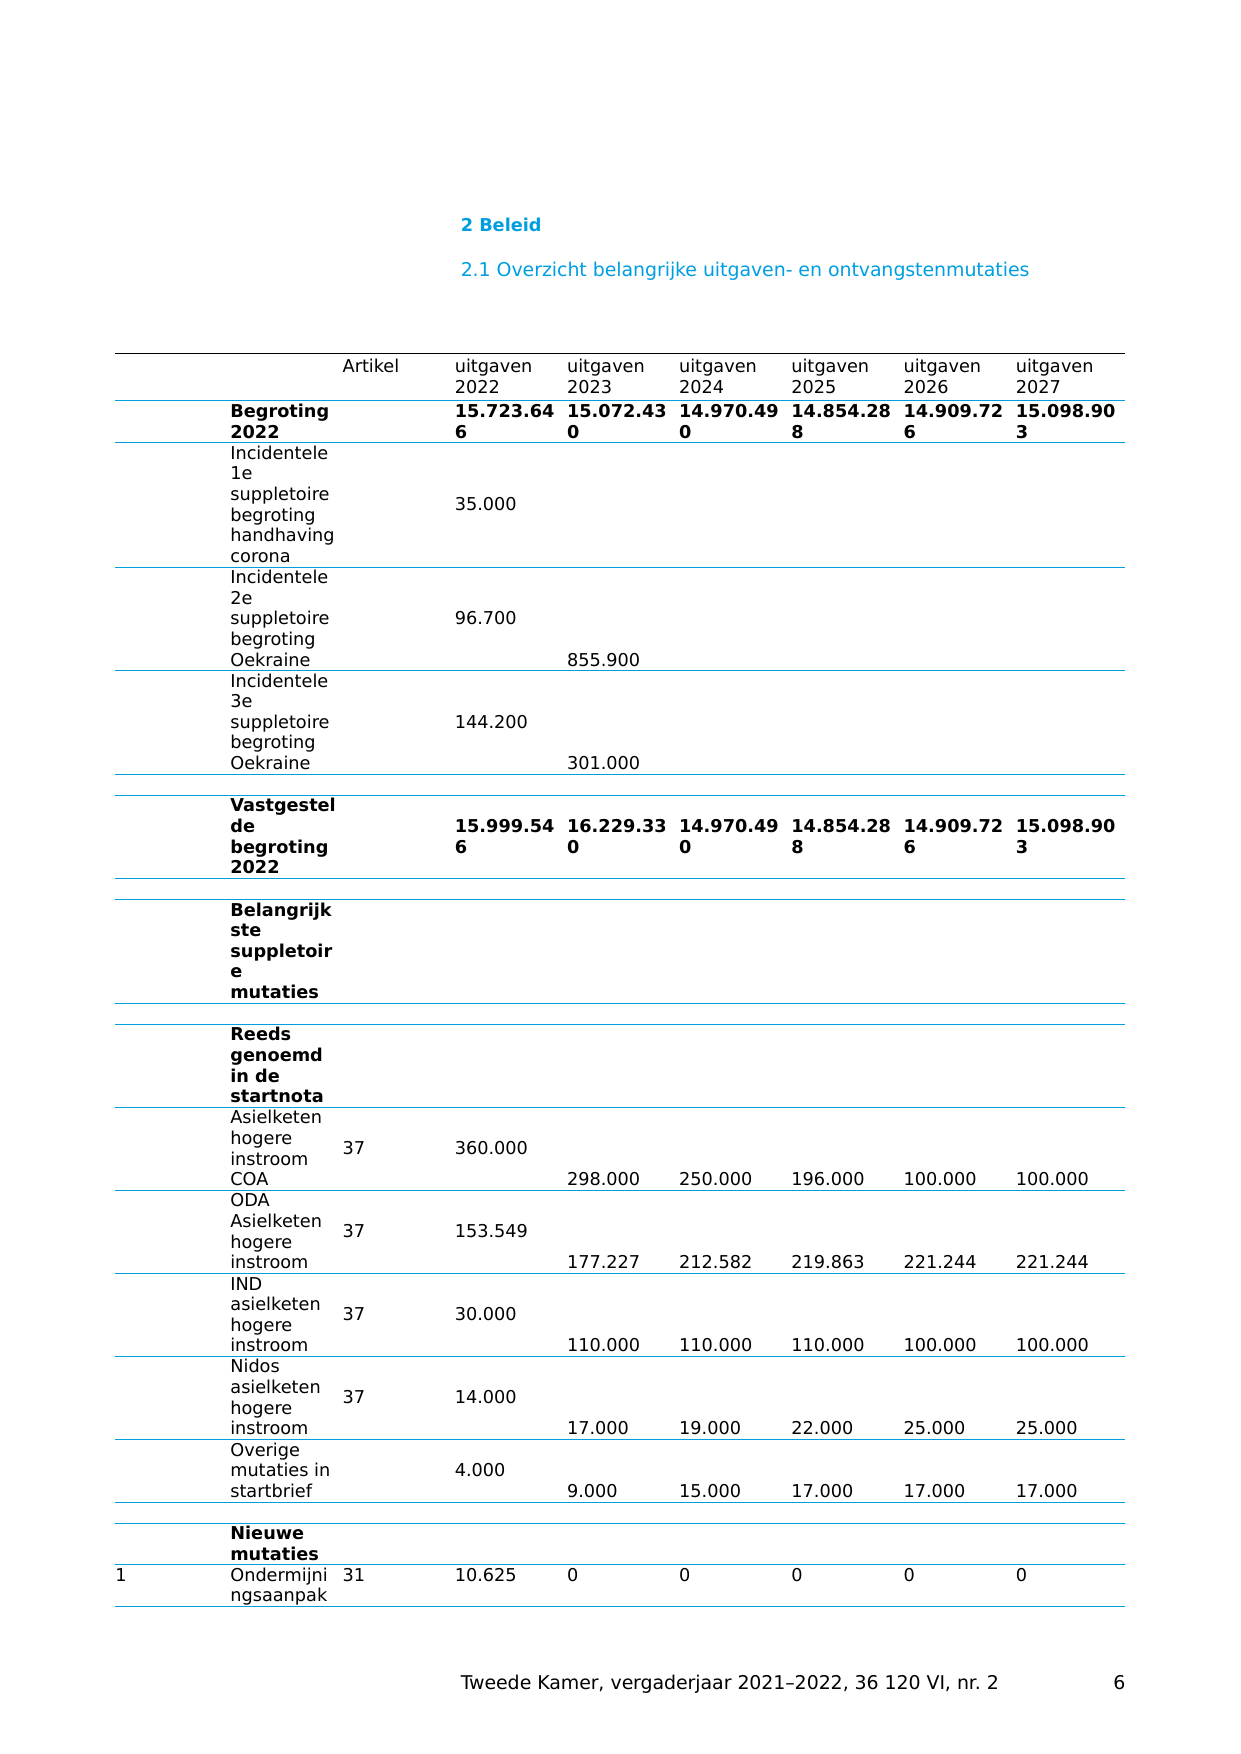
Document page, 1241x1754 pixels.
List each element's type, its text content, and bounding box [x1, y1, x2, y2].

table_cell [676, 671, 788, 774]
table_cell 16.229.330 [564, 796, 676, 878]
table_cell 0 [1013, 1565, 1125, 1606]
table_cell 25.000 [1013, 1357, 1125, 1439]
table_cell 15.999.546 [452, 796, 564, 878]
table_cell [788, 1004, 900, 1024]
table_cell Belangrijkste suppletoire mutaties [227, 900, 339, 1003]
table_cell 15.000 [676, 1440, 788, 1501]
table_cell [340, 568, 452, 670]
table_cell [900, 1004, 1013, 1024]
table_cell Nidos asielketen hogere instroom [227, 1357, 339, 1439]
title 2 Beleid [461, 213, 1125, 236]
table_cell 360.000 [452, 1108, 564, 1190]
table_cell 0 [676, 1565, 788, 1606]
table_cell 4.000 [452, 1440, 564, 1501]
table_cell 31 [340, 1565, 452, 1606]
table_cell [340, 1440, 452, 1501]
table_cell [115, 1025, 227, 1107]
table_cell [452, 1025, 564, 1107]
table_cell IND asielketen hogere instroom [227, 1274, 339, 1356]
table_cell [788, 879, 900, 899]
table_cell [340, 775, 452, 795]
table_cell 14.970.490 [676, 796, 788, 878]
table_cell [1013, 1524, 1125, 1564]
table_cell [676, 879, 788, 899]
table_cell [227, 775, 339, 795]
table_cell [788, 1524, 900, 1564]
table_cell [900, 1524, 1013, 1564]
table_cell [452, 1524, 564, 1564]
table_cell Incidentele 1e suppletoire begroting handhaving corona [227, 443, 339, 566]
table_cell [115, 354, 227, 400]
table_cell [900, 443, 1013, 566]
table_cell [115, 1503, 227, 1522]
table_cell 177.227 [564, 1191, 676, 1273]
table_cell 15.098.903 [1013, 401, 1125, 442]
table_cell [676, 900, 788, 1003]
table_cell [452, 879, 564, 899]
table_cell 855.900 [564, 568, 676, 670]
table_cell [564, 1025, 676, 1107]
table_cell [564, 775, 676, 795]
table_cell [115, 1440, 227, 1501]
table_cell [1013, 900, 1125, 1003]
table_cell [227, 354, 339, 400]
table_cell 10.625 [452, 1565, 564, 1606]
table_cell [788, 1025, 900, 1107]
table_cell 301.000 [564, 671, 676, 774]
table_cell 14.970.490 [676, 401, 788, 442]
table_cell uitgaven 2025 [788, 354, 900, 400]
table_cell 221.244 [900, 1191, 1013, 1273]
table_cell [115, 1357, 227, 1439]
table_cell 19.000 [676, 1357, 788, 1439]
table_cell [115, 879, 227, 899]
table_cell uitgaven 2023 [564, 354, 676, 400]
table_cell 25.000 [900, 1357, 1013, 1439]
table_cell 37 [340, 1191, 452, 1273]
table_cell 100.000 [1013, 1274, 1125, 1356]
table_cell [676, 1004, 788, 1024]
table_cell 17.000 [900, 1440, 1013, 1501]
table_cell [340, 401, 452, 442]
table_cell [1013, 671, 1125, 774]
table_cell 212.582 [676, 1191, 788, 1273]
table_cell [1013, 775, 1125, 795]
table_cell [676, 1524, 788, 1564]
table_cell 14.854.288 [788, 796, 900, 878]
table_header Tabel 2 Belangrijkste suppletoire uitgavenmutaties 2022 (Eerste suppletoire begroting) (bedragen x € 1.000) [115, 305, 1125, 353]
table_cell [452, 1503, 564, 1522]
table_cell Reeds genoemd in de startnota [227, 1025, 339, 1107]
table_cell Begroting 2022 [227, 401, 339, 442]
table_cell [564, 879, 676, 899]
table_cell Incidentele 3e suppletoire begroting Oekraine [227, 671, 339, 774]
table_cell 15.723.646 [452, 401, 564, 442]
table_cell [115, 568, 227, 670]
table_cell [564, 1524, 676, 1564]
table_cell Vastgestelde begroting 2022 [227, 796, 339, 878]
table_cell 35.000 [452, 443, 564, 566]
table_cell [227, 1004, 339, 1024]
table_cell 14.909.726 [900, 401, 1013, 442]
table_cell [1013, 1004, 1125, 1024]
table_cell [115, 1004, 227, 1024]
table_cell [788, 1503, 900, 1522]
table_cell 37 [340, 1108, 452, 1190]
table_cell [115, 1274, 227, 1356]
table_cell [1013, 879, 1125, 899]
table_cell [340, 1025, 452, 1107]
table_cell [115, 1191, 227, 1273]
table_cell [340, 1503, 452, 1522]
table_cell 30.000 [452, 1274, 564, 1356]
table_cell 110.000 [788, 1274, 900, 1356]
table_cell Nieuwe mutaties [227, 1524, 339, 1564]
table_cell [115, 775, 227, 795]
table_cell [564, 1503, 676, 1522]
table_cell [900, 1503, 1013, 1522]
table_cell [227, 1503, 339, 1522]
table_cell 153.549 [452, 1191, 564, 1273]
table_cell [564, 1004, 676, 1024]
table_cell Overige mutaties in startbrief [227, 1440, 339, 1501]
table_cell 17.000 [1013, 1440, 1125, 1501]
table_cell [900, 879, 1013, 899]
table_cell [1013, 443, 1125, 566]
table_cell 196.000 [788, 1108, 900, 1190]
table_cell 15.098.903 [1013, 796, 1125, 878]
table_cell [115, 443, 227, 566]
table_cell 22.000 [788, 1357, 900, 1439]
table_cell 37 [340, 1274, 452, 1356]
table_cell [115, 401, 227, 442]
table_cell Ondermijningsaanpak [227, 1565, 339, 1606]
table_cell [676, 443, 788, 566]
title 2.1 Overzicht belangrijke uitgaven- en ontvangstenmutaties [461, 259, 1125, 281]
table_cell 0 [564, 1565, 676, 1606]
table_cell [115, 1524, 227, 1564]
table_cell 17.000 [788, 1440, 900, 1501]
table_cell 144.200 [452, 671, 564, 774]
table_cell [900, 568, 1013, 670]
table_cell [900, 1025, 1013, 1107]
table_cell [788, 900, 900, 1003]
table_cell [788, 568, 900, 670]
table_cell 96.700 [452, 568, 564, 670]
table_cell [452, 1004, 564, 1024]
table_cell uitgaven 2022 [452, 354, 564, 400]
table_cell [676, 1503, 788, 1522]
table_cell 14.909.726 [900, 796, 1013, 878]
table_cell [900, 775, 1013, 795]
table_cell uitgaven 2026 [900, 354, 1013, 400]
table_cell [1013, 1025, 1125, 1107]
table_cell [340, 796, 452, 878]
table_cell [676, 568, 788, 670]
table_cell [340, 671, 452, 774]
table_cell Asielketen hogere instroom COA [227, 1108, 339, 1190]
table_cell [1013, 568, 1125, 670]
table_cell 15.072.430 [564, 401, 676, 442]
table_cell 0 [900, 1565, 1013, 1606]
table_cell [676, 1025, 788, 1107]
table_cell 14.854.288 [788, 401, 900, 442]
table_cell [452, 900, 564, 1003]
table_cell [227, 879, 339, 899]
table_cell [340, 879, 452, 899]
table_cell 100.000 [900, 1274, 1013, 1356]
table_cell 110.000 [676, 1274, 788, 1356]
table_cell uitgaven 2027 [1013, 354, 1125, 400]
table_cell [115, 1108, 227, 1190]
table_cell [900, 671, 1013, 774]
table_cell 37 [340, 1357, 452, 1439]
table_cell [676, 775, 788, 795]
table_cell 250.000 [676, 1108, 788, 1190]
table_cell Artikel [340, 354, 452, 400]
table_cell [564, 443, 676, 566]
table_cell 100.000 [1013, 1108, 1125, 1190]
table_cell 17.000 [564, 1357, 676, 1439]
table_cell 100.000 [900, 1108, 1013, 1190]
table_cell [340, 900, 452, 1003]
table_cell [340, 1004, 452, 1024]
table_cell 0 [788, 1565, 900, 1606]
table_cell 219.863 [788, 1191, 900, 1273]
table_cell Incidentele 2e suppletoire begroting Oekraine [227, 568, 339, 670]
table_cell [115, 796, 227, 878]
table_cell ODA Asielketen hogere instroom [227, 1191, 339, 1273]
table_cell [340, 443, 452, 566]
table_cell [788, 443, 900, 566]
table_cell [115, 900, 227, 1003]
table_cell [452, 775, 564, 795]
table_cell uitgaven 2024 [676, 354, 788, 400]
table_cell 298.000 [564, 1108, 676, 1190]
table_cell 221.244 [1013, 1191, 1125, 1273]
table_cell [1013, 1503, 1125, 1522]
table_cell [564, 900, 676, 1003]
table_cell [900, 900, 1013, 1003]
table_cell [340, 1524, 452, 1564]
table_cell 14.000 [452, 1357, 564, 1439]
table_cell [788, 775, 900, 795]
table_cell 9.000 [564, 1440, 676, 1501]
table_cell [115, 671, 227, 774]
table_cell 1 [115, 1565, 227, 1606]
table_cell [788, 671, 900, 774]
table_cell 110.000 [564, 1274, 676, 1356]
